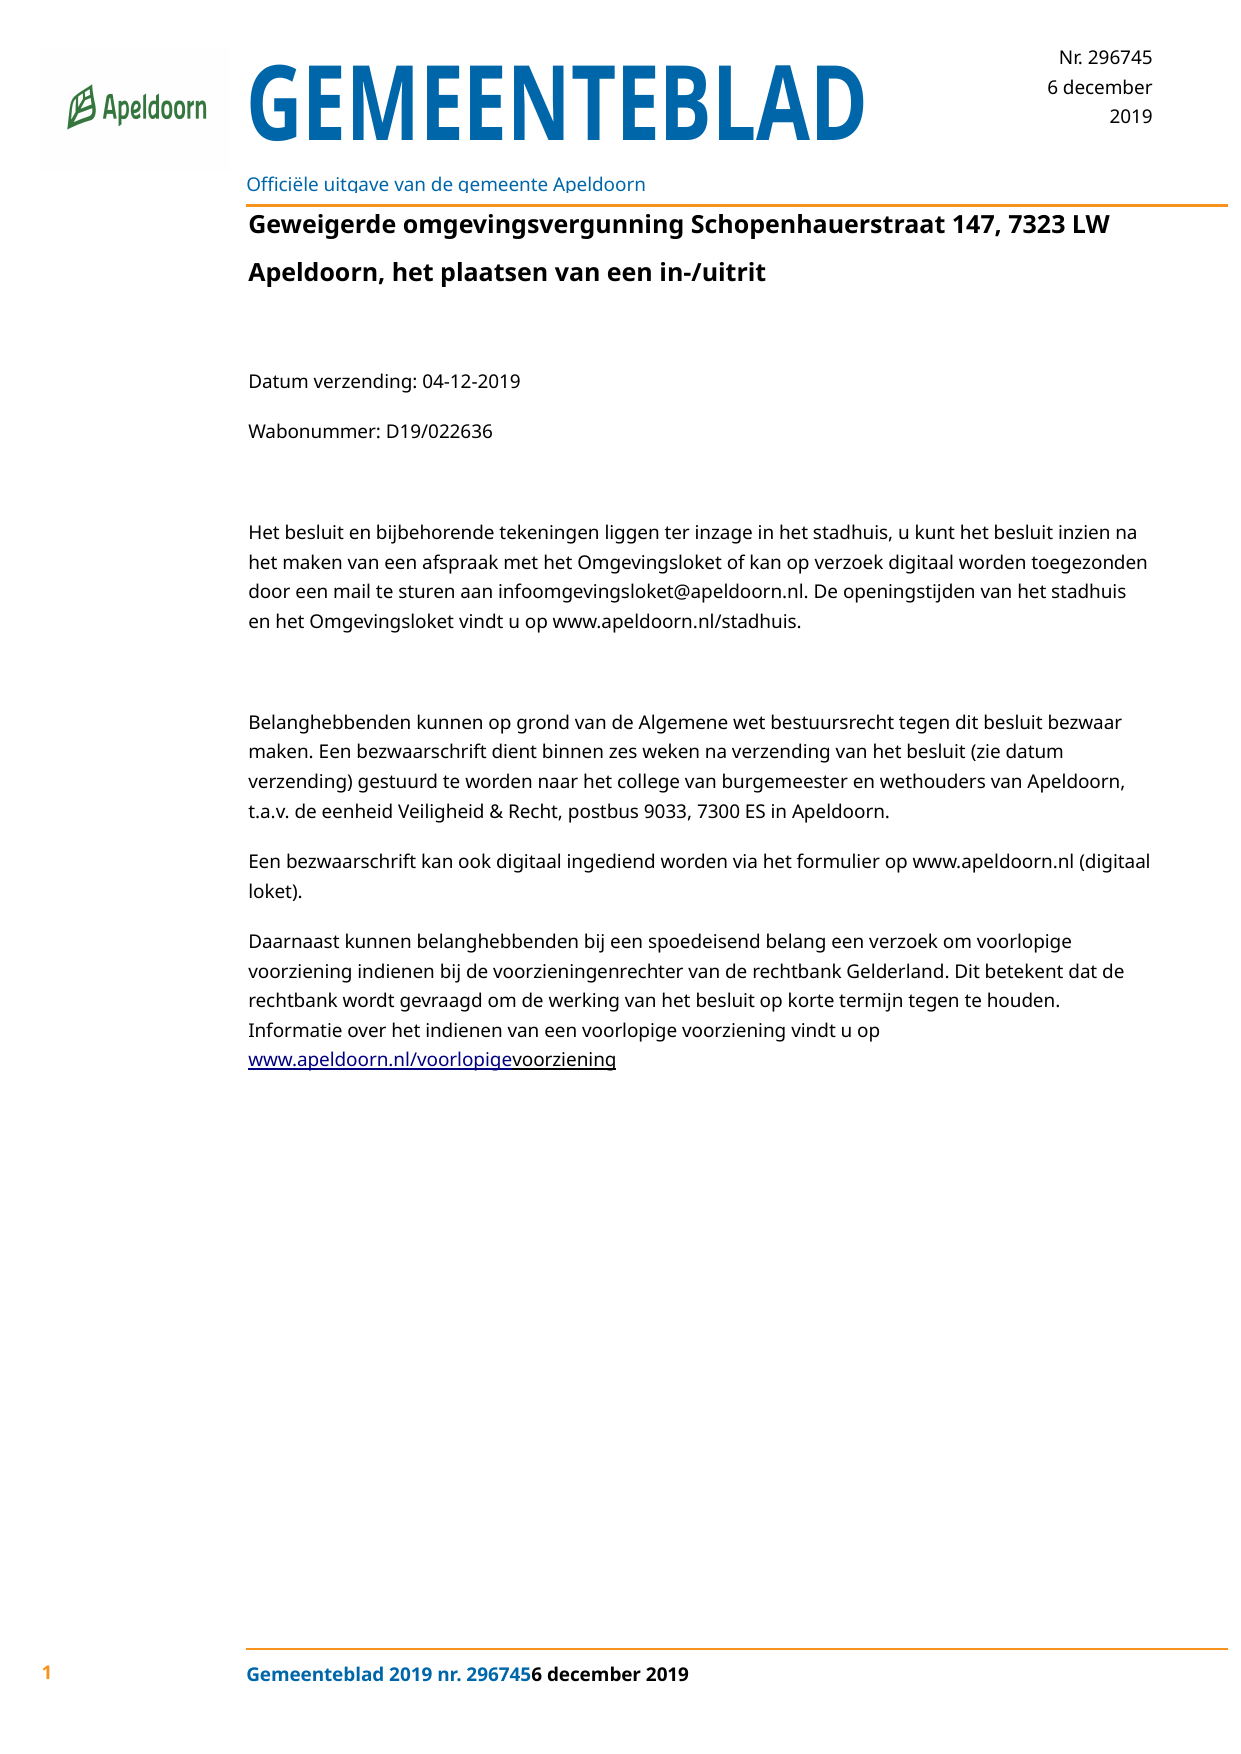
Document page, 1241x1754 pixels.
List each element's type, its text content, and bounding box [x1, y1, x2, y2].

text Het besluit en bijbehorende tekeningen liggen ter inzage in het stadhuis, u kunt het besluit inzien na het maken van een afspraak met het Omgevingsloket of kan op verzoek digitaal worden toegezonden door een mail te sturen aan infoomgevingsloket@apeldoorn.nl. De openingstijden van het stadhuis en het Omgevingsloket vindt u op www.apeldoorn.nl/stadhuis. [248, 519, 1152, 634]
text Wabonummer: D19/022636 [248, 419, 1152, 444]
picture [41, 47, 231, 172]
text Een bezwaarschrift kan ook digitaal ingediend worden via het formulier op www.apeldoorn.nl (digitaal loket). [248, 848, 1152, 904]
text Geweigerde omgevingsvergunning Schopenhauerstraat 147, 7323 LW Apeldoorn, het plaatsen van een in-/uitrit [248, 207, 1152, 288]
text Daarnaast kunnen belanghebbenden bij een spoedeisend belang een verzoek om voorlopige voorziening indienen bij de voorzieningenrechter van de rechtbank Gelderland. Dit betekent dat de rechtbank wordt gevraagd om de werking van het besluit op korte termijn tegen te houden. Informatie over het indienen van een voorlopige voorziening vindt u op www.apeldoorn.nl/voorlopigevoorziening [248, 928, 1152, 1072]
text Datum verzending: 04-12-2019 [248, 368, 1152, 394]
text Belanghebbenden kunnen op grond van de Algemene wet bestuursrecht tegen dit besluit bezwaar maken. Een bezwaarschrift dient binnen zes weken na verzending van het besluit (zie datum verzending) gestuurd te worden naar het college van burgemeester en wethouders van Apeldoorn, t.a.v. de eenheid Veiligheid & Recht, postbus 9033, 7300 ES in Apeldoorn. [248, 709, 1152, 824]
